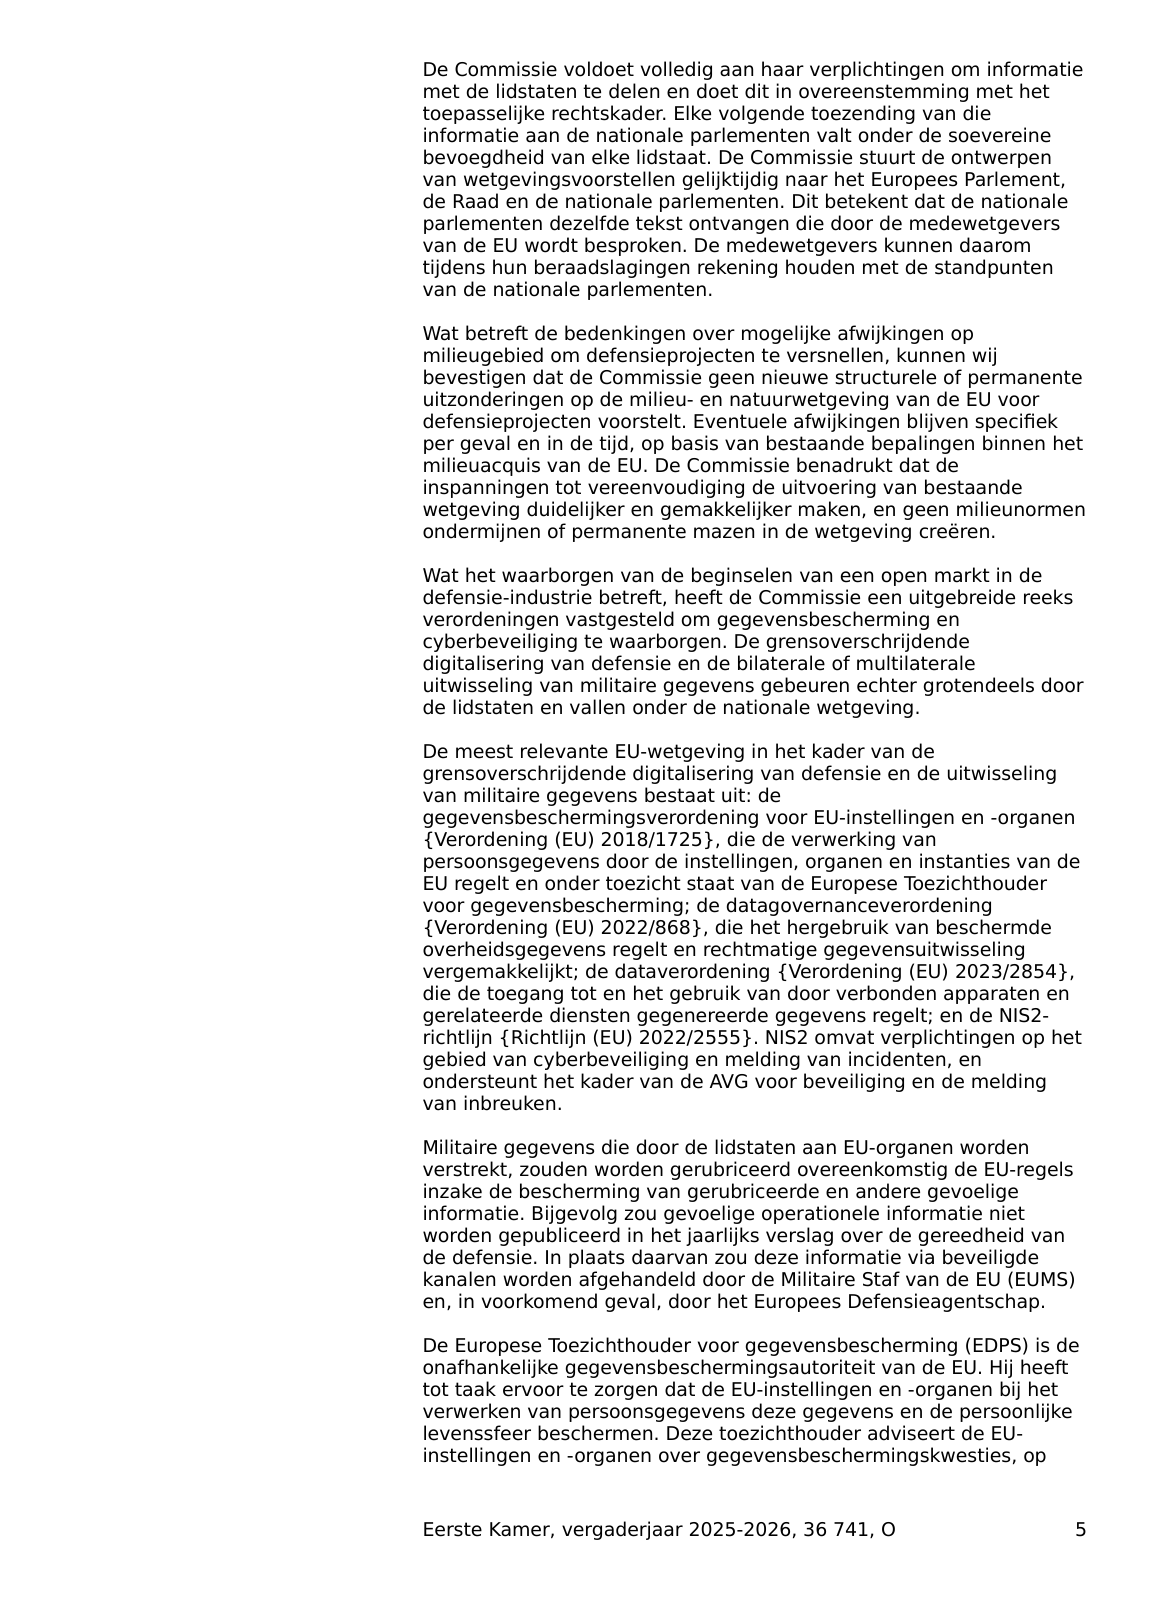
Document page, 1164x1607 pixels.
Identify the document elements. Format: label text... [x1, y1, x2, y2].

text Militaire gegevens die door de lidstaten aan EU-organen worden verstrekt, zouden worden gerubriceerd overeenkomstig de EU-regels inzake de bescherming van gerubriceerde en andere gevoelige informatie. Bijgevolg zou gevoelige operationele informatie niet worden gepubliceerd in het jaarlijks verslag over de gereedheid van de defensie. In plaats daarvan zou deze informatie via beveiligde kanalen worden afgehandeld door de Militaire Staf van de EU (EUMS) en, in voorkomend geval, door het Europees Defensieagentschap. [422, 1137, 1087, 1313]
text De Europese Toezichthouder voor gegevensbescherming (EDPS) is de onafhankelijke gegevensbeschermingsautoriteit van de EU. Hij heeft tot taak ervoor te zorgen dat de EU-instellingen en -organen bij het verwerken van persoonsgegevens deze gegevens en de persoonlijke levenssfeer beschermen. Deze toezichthouder adviseert de EU-instellingen en -organen over gegevensbeschermingskwesties, op [422, 1335, 1087, 1467]
text Wat betreft de bedenkingen over mogelijke afwijkingen op milieugebied om defensieprojecten te versnellen, kunnen wij bevestigen dat de Commissie geen nieuwe structurele of permanente uitzonderingen op de milieu- en natuurwetgeving van de EU voor defensieprojecten voorstelt. Eventuele afwijkingen blijven specifiek per geval en in de tijd, op basis van bestaande bepalingen binnen het milieuacquis van de EU. De Commissie benadrukt dat de inspanningen tot vereenvoudiging de uitvoering van bestaande wetgeving duidelijker en gemakkelijker maken, en geen milieunormen ondermijnen of permanente mazen in de wetgeving creëren. [422, 323, 1087, 543]
text De meest relevante EU-wetgeving in het kader van de grensoverschrijdende digitalisering van defensie en de uitwisseling van militaire gegevens bestaat uit: de gegevensbeschermingsverordening voor EU-instellingen en -organen {Verordening (EU) 2018/1725}, die de verwerking van persoonsgegevens door de instellingen, organen en instanties van de EU regelt en onder toezicht staat van de Europese Toezichthouder voor gegevensbescherming; de datagovernanceverordening {Verordening (EU) 2022/868}, die het hergebruik van beschermde overheidsgegevens regelt en rechtmatige gegevensuitwisseling vergemakkelijkt; de dataverordening {Verordening (EU) 2023/2854}, die de toegang tot en het gebruik van door verbonden apparaten en gerelateerde diensten gegenereerde gegevens regelt; en de NIS2-richtlijn {Richtlijn (EU) 2022/2555}. NIS2 omvat verplichtingen op het gebied van cyberbeveiliging en melding van incidenten, en ondersteunt het kader van de AVG voor beveiliging en de melding van inbreuken. [422, 741, 1087, 1115]
text Wat het waarborgen van de beginselen van een open markt in de defensie-industrie betreft, heeft de Commissie een uitgebreide reeks verordeningen vastgesteld om gegevensbescherming en cyberbeveiliging te waarborgen. De grensoverschrijdende digitalisering van defensie en de bilaterale of multilaterale uitwisseling van militaire gegevens gebeuren echter grotendeels door de lidstaten en vallen onder de nationale wetgeving. [422, 565, 1087, 719]
text De Commissie voldoet volledig aan haar verplichtingen om informatie met de lidstaten te delen en doet dit in overeenstemming met het toepasselijke rechtskader. Elke volgende toezending van die informatie aan de nationale parlementen valt onder de soevereine bevoegdheid van elke lidstaat. De Commissie stuurt de ontwerpen van wetgevingsvoorstellen gelijktijdig naar het Europees Parlement, de Raad en de nationale parlementen. Dit betekent dat de nationale parlementen dezelfde tekst ontvangen die door de medewetgevers van de EU wordt besproken. De medewetgevers kunnen daarom tijdens hun beraadslagingen rekening houden met de standpunten van de nationale parlementen. [422, 59, 1087, 301]
